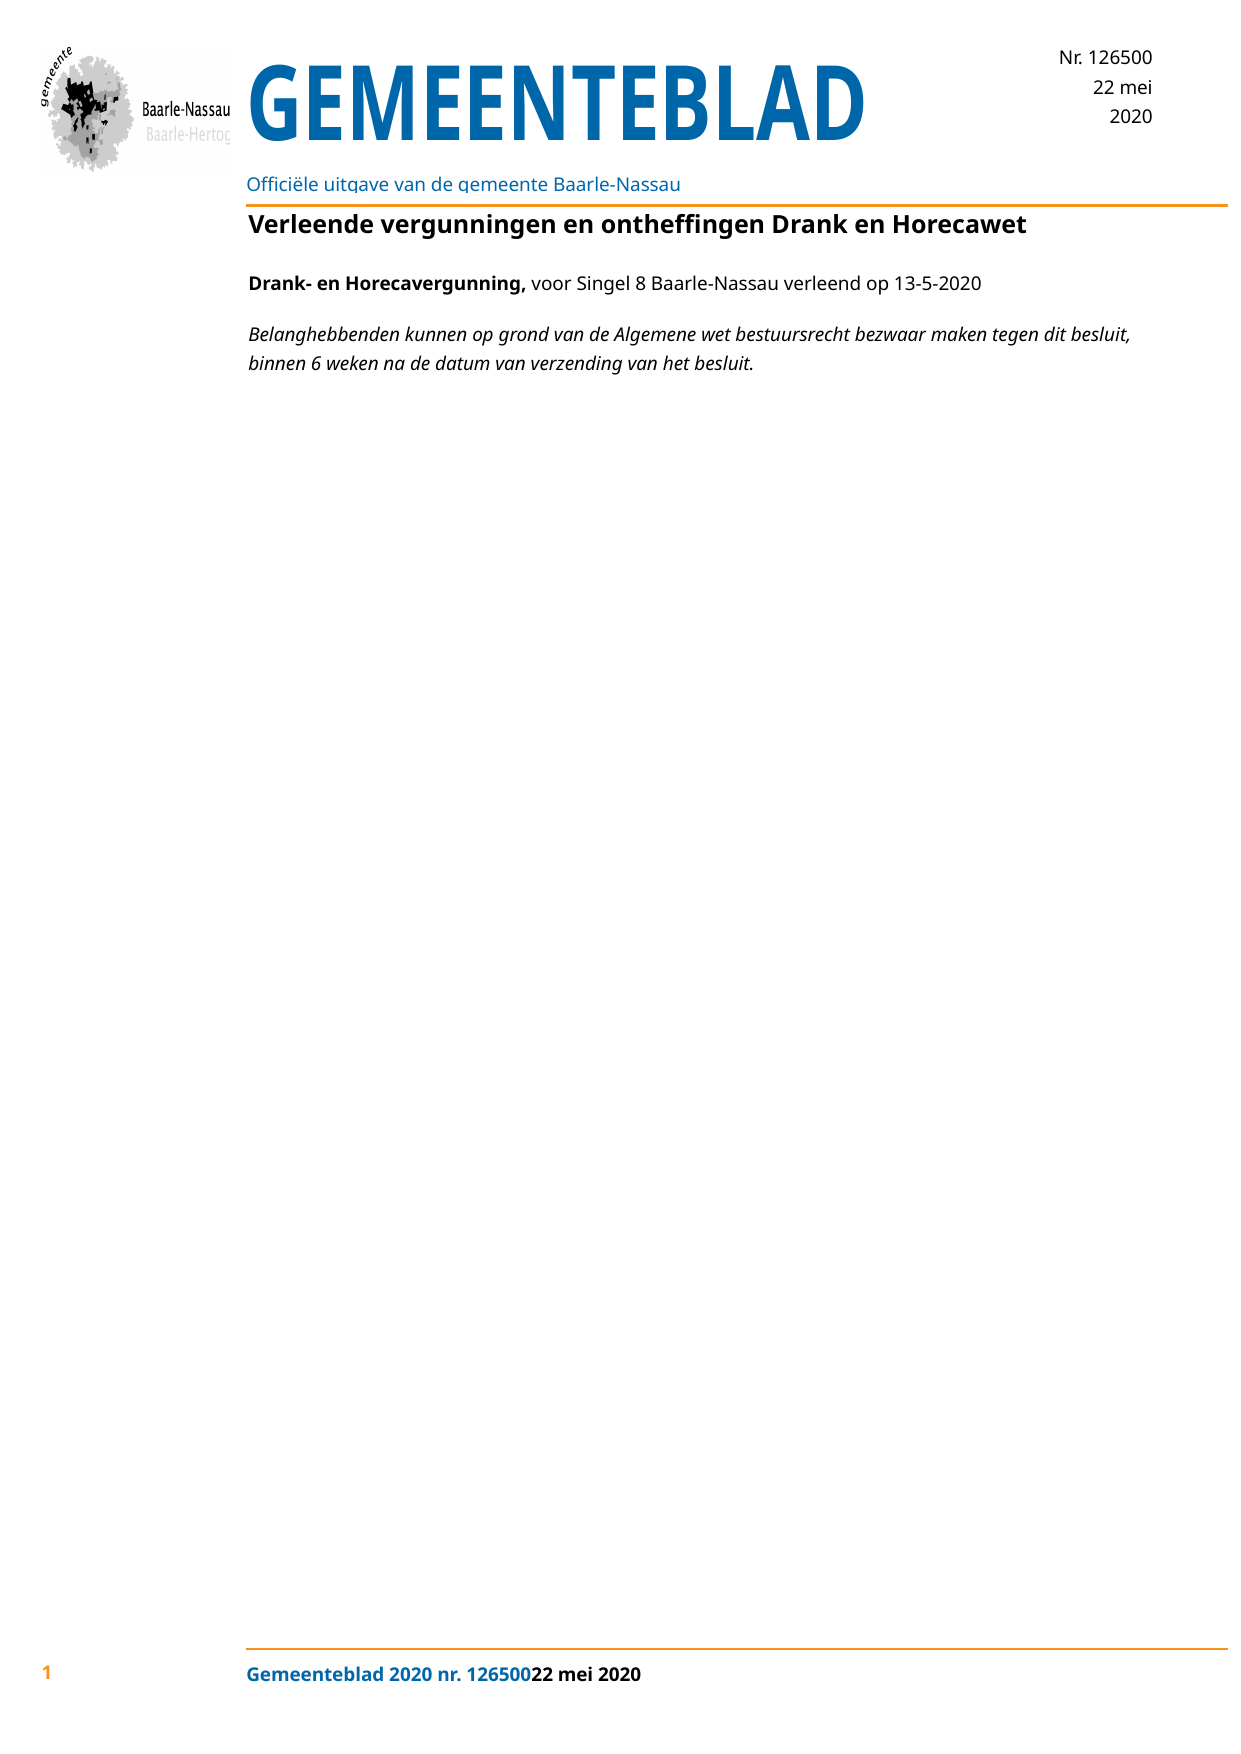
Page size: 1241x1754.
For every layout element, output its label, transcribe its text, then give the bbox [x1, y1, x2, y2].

text Belanghebbenden kunnen op grond van de Algemene wet bestuursrecht bezwaar maken tegen dit besluit, binnen 6 weken na de datum van verzending van het besluit. [248, 321, 1152, 376]
text Drank- en Horecavergunning, voor Singel 8 Baarle-Nassau verleend op 13-5-2020 [248, 270, 1152, 296]
text Verleende vergunningen en ontheffingen Drank en Horecawet [248, 207, 1152, 241]
picture [41, 47, 231, 172]
